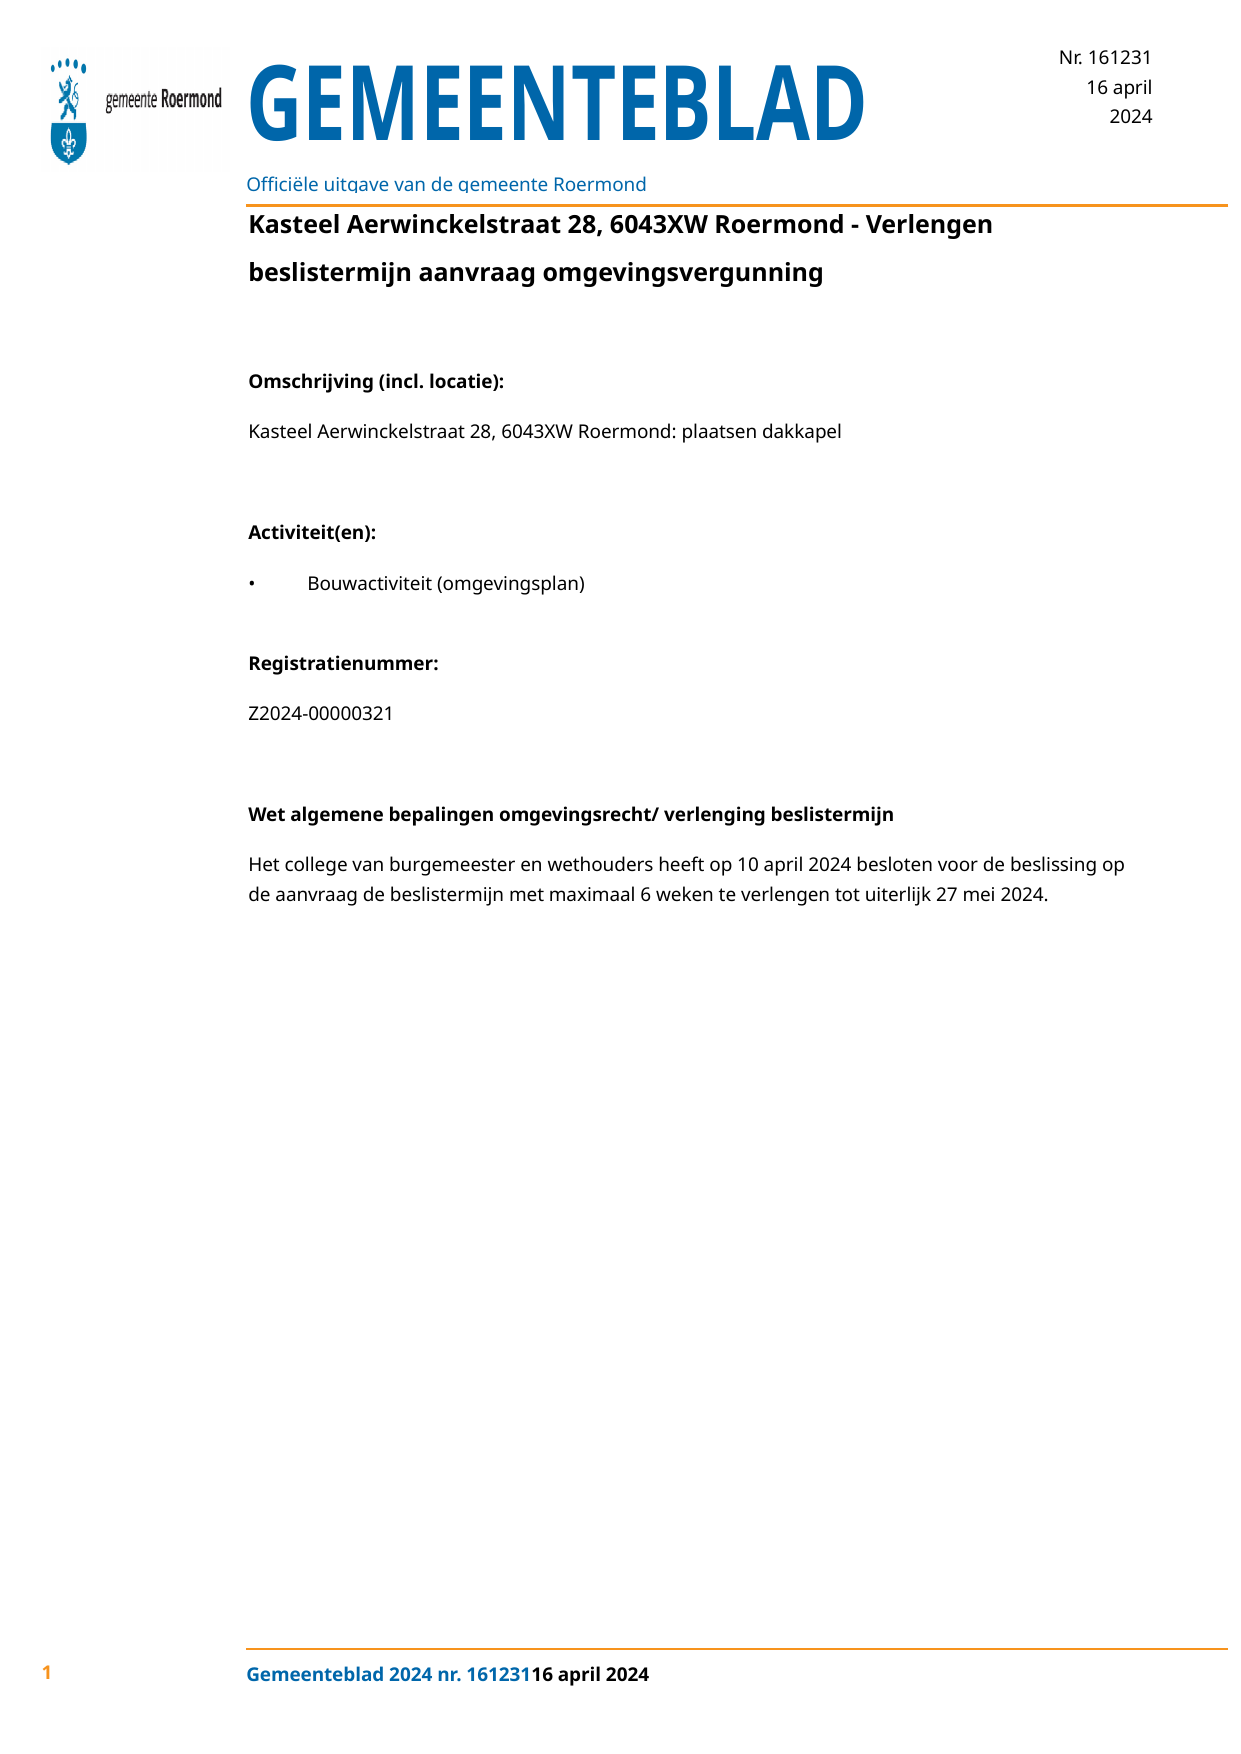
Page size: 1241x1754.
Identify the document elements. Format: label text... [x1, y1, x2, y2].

list Bouwactiviteit (omgevingsplan) [248, 570, 1152, 596]
picture [41, 47, 231, 172]
text Activiteit(en): [248, 519, 1152, 545]
text Z2024-00000321 [248, 700, 1152, 726]
text Wet algemene bepalingen omgevingsrecht/ verlenging beslistermijn [248, 801, 1152, 827]
text Omschrijving (incl. locatie): [248, 368, 1152, 394]
text Kasteel Aerwinckelstraat 28, 6043XW Roermond: plaatsen dakkapel [248, 419, 1152, 444]
text Registratienummer: [248, 650, 1152, 676]
text Kasteel Aerwinckelstraat 28, 6043XW Roermond - Verlengen beslistermijn aanvraag omgevingsvergunning [248, 207, 1152, 288]
text Het college van burgemeester en wethouders heeft op 10 april 2024 besloten voor de beslissing op de aanvraag de beslistermijn met maximaal 6 weken te verlengen tot uiterlijk 27 mei 2024. [248, 852, 1152, 907]
